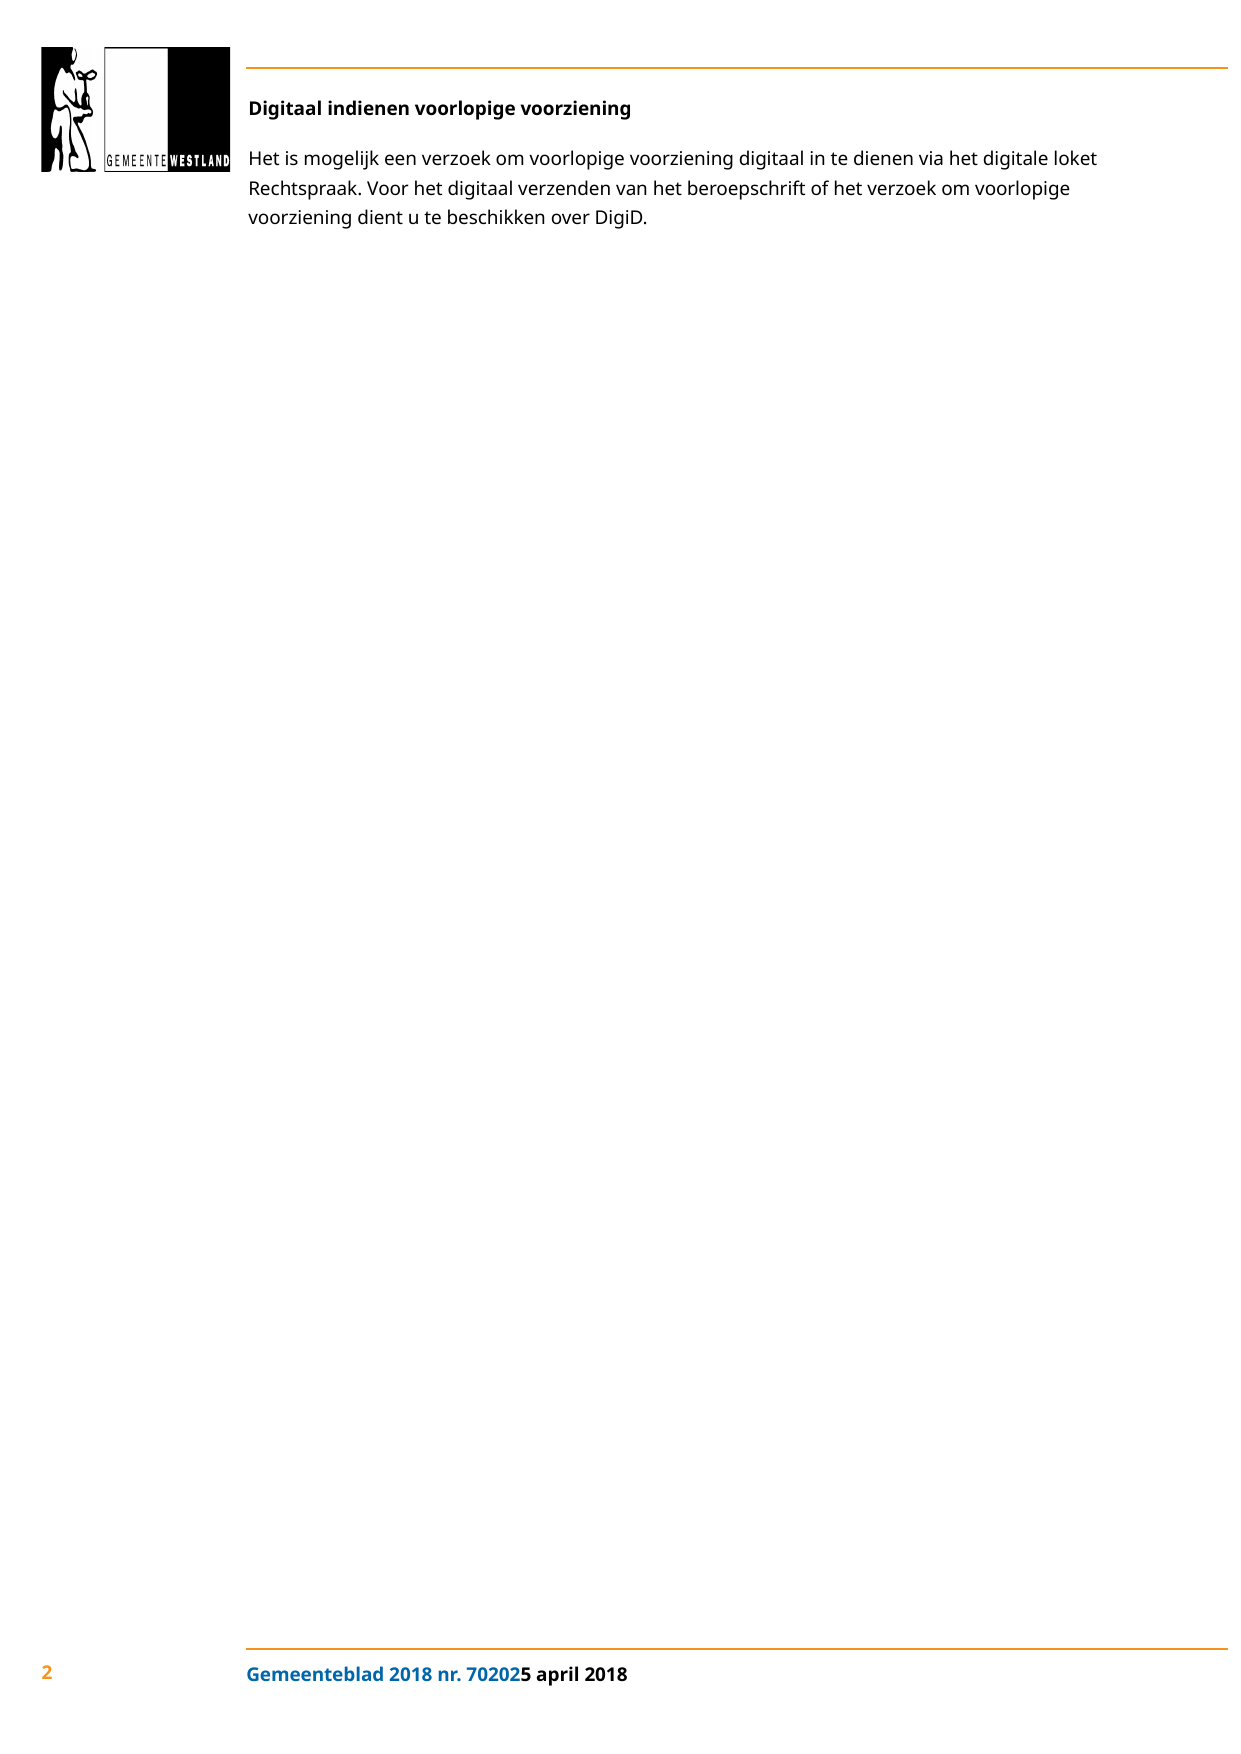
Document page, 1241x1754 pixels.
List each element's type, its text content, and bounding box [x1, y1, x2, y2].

text Het is mogelijk een verzoek om voorlopige voorziening digitaal in te dienen via het digitale loket Rechtspraak. Voor het digitaal verzenden van het beroepschrift of het verzoek om voorlopige voorziening dient u te beschikken over DigiD. [248, 145, 1152, 230]
picture [41, 47, 231, 172]
text Digitaal indienen voorlopige voorziening [248, 95, 1152, 121]
